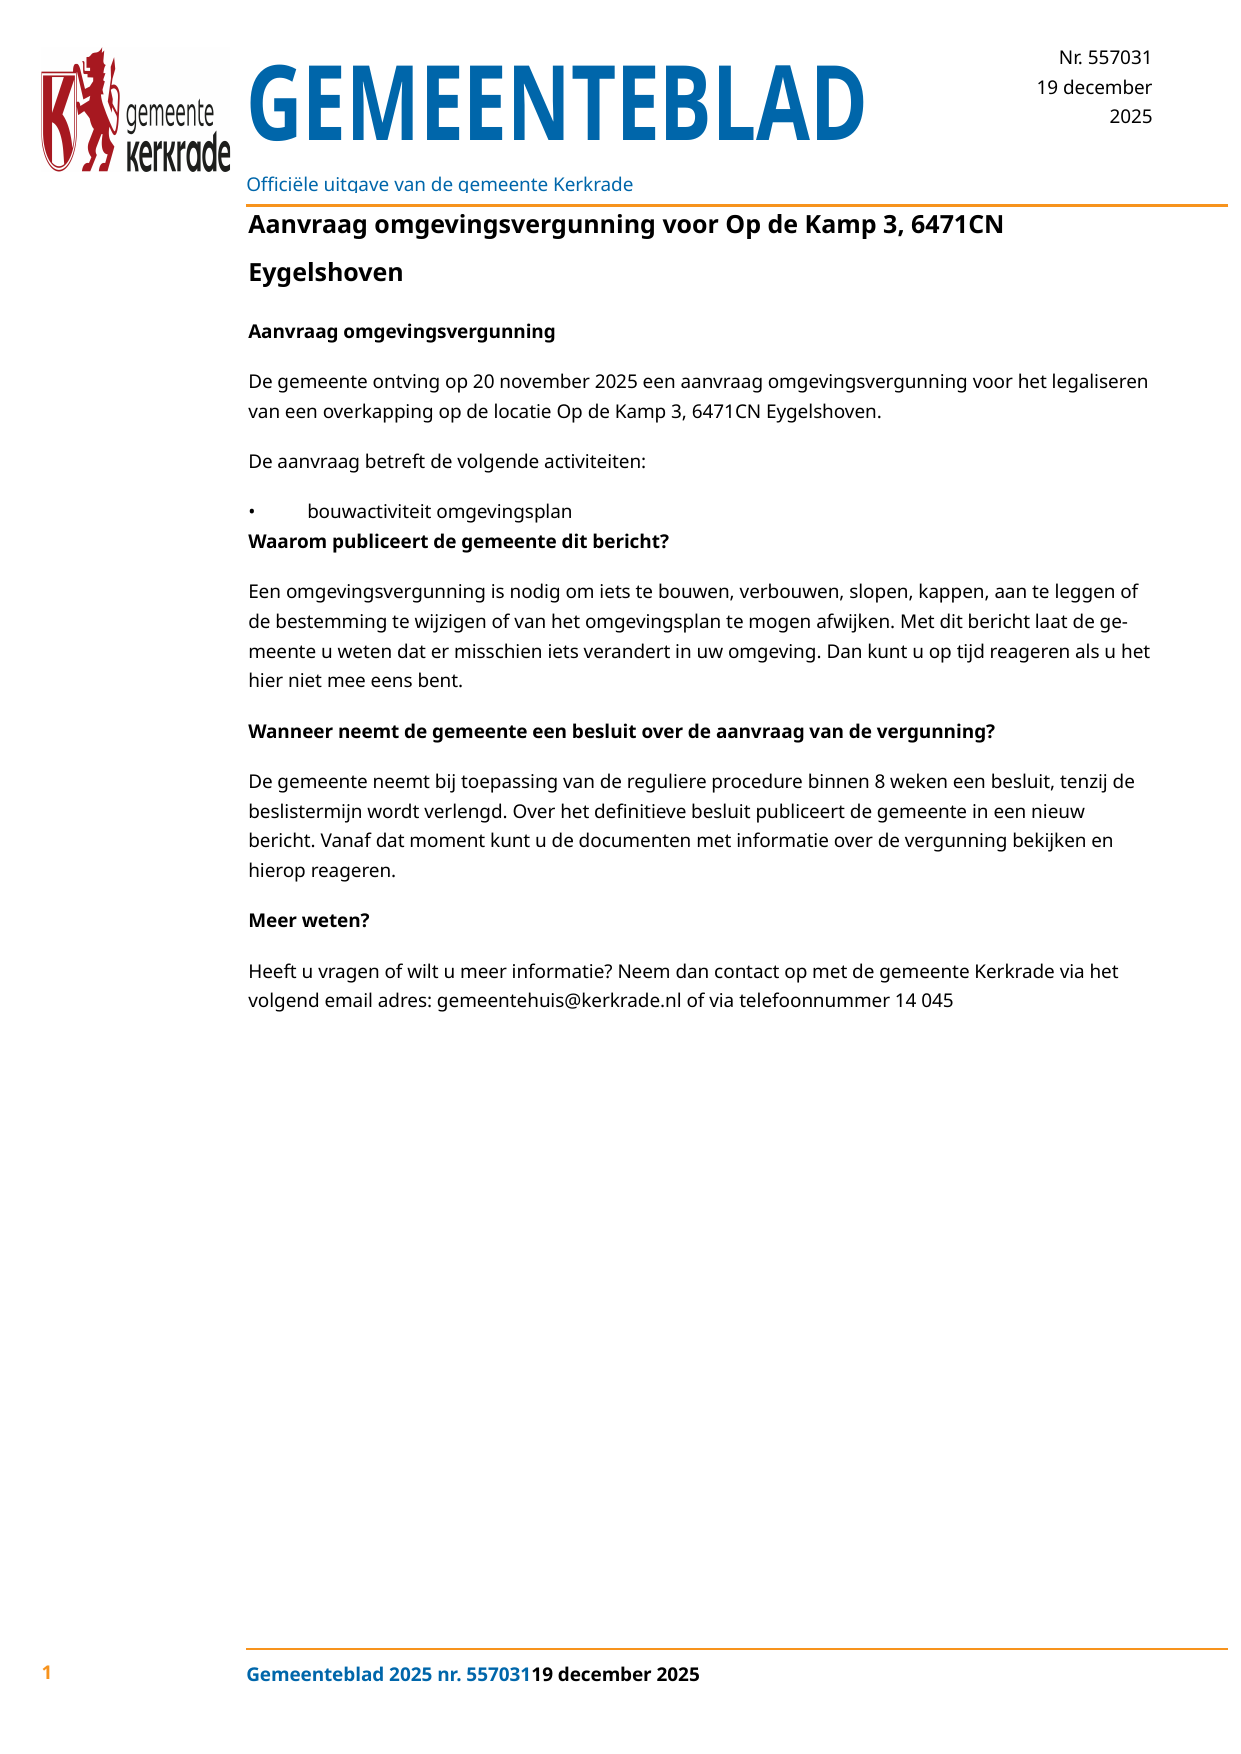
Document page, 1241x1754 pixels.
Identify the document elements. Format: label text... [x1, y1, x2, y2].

text Wanneer neemt de gemeente een besluit over de aanvraag van de vergunning? [248, 718, 1152, 744]
text Meer weten? [248, 907, 1152, 933]
text De aanvraag betreft de volgende activiteiten: [248, 448, 1152, 474]
list bouwactiviteit omgevingsplan [248, 499, 1152, 524]
text Aanvraag omgevingsvergunning [248, 318, 1152, 344]
text Een omgevingsvergunning is nodig om iets te bouwen, verbouwen, slopen, kappen, aan te leggen of de bestemming te wijzigen of van het omgevingsplan te mogen afwijken. Met dit bericht laat de ge- meente u weten dat er misschien iets verandert in uw omgeving. Dan kunt u op tijd reageren als u het hier niet mee eens bent. [248, 579, 1152, 693]
picture [41, 47, 231, 172]
text Aanvraag omgevingsvergunning voor Op de Kamp 3, 6471CN Eygelshoven [248, 207, 1152, 288]
text Heeft u vragen of wilt u meer informatie? Neem dan contact op met de gemeente Kerkrade via het volgend email adres: gemeentehuis@kerkrade.nl of via telefoonnummer 14 045 [248, 958, 1152, 1013]
text Waarom publiceert de gemeente dit bericht? [248, 528, 1152, 554]
text De gemeente ontving op 20 november 2025 een aanvraag omgevingsvergunning voor het legaliseren van een overkapping op de locatie Op de Kamp 3, 6471CN Eygelshoven. [248, 368, 1152, 424]
text De gemeente neemt bij toepassing van de reguliere procedure binnen 8 weken een besluit, tenzij de beslistermijn wordt verlengd. Over het definitieve besluit publiceert de gemeente in een nieuw bericht. Vanaf dat moment kunt u de documenten met informatie over de vergunning bekijken en hierop reageren. [248, 768, 1152, 883]
